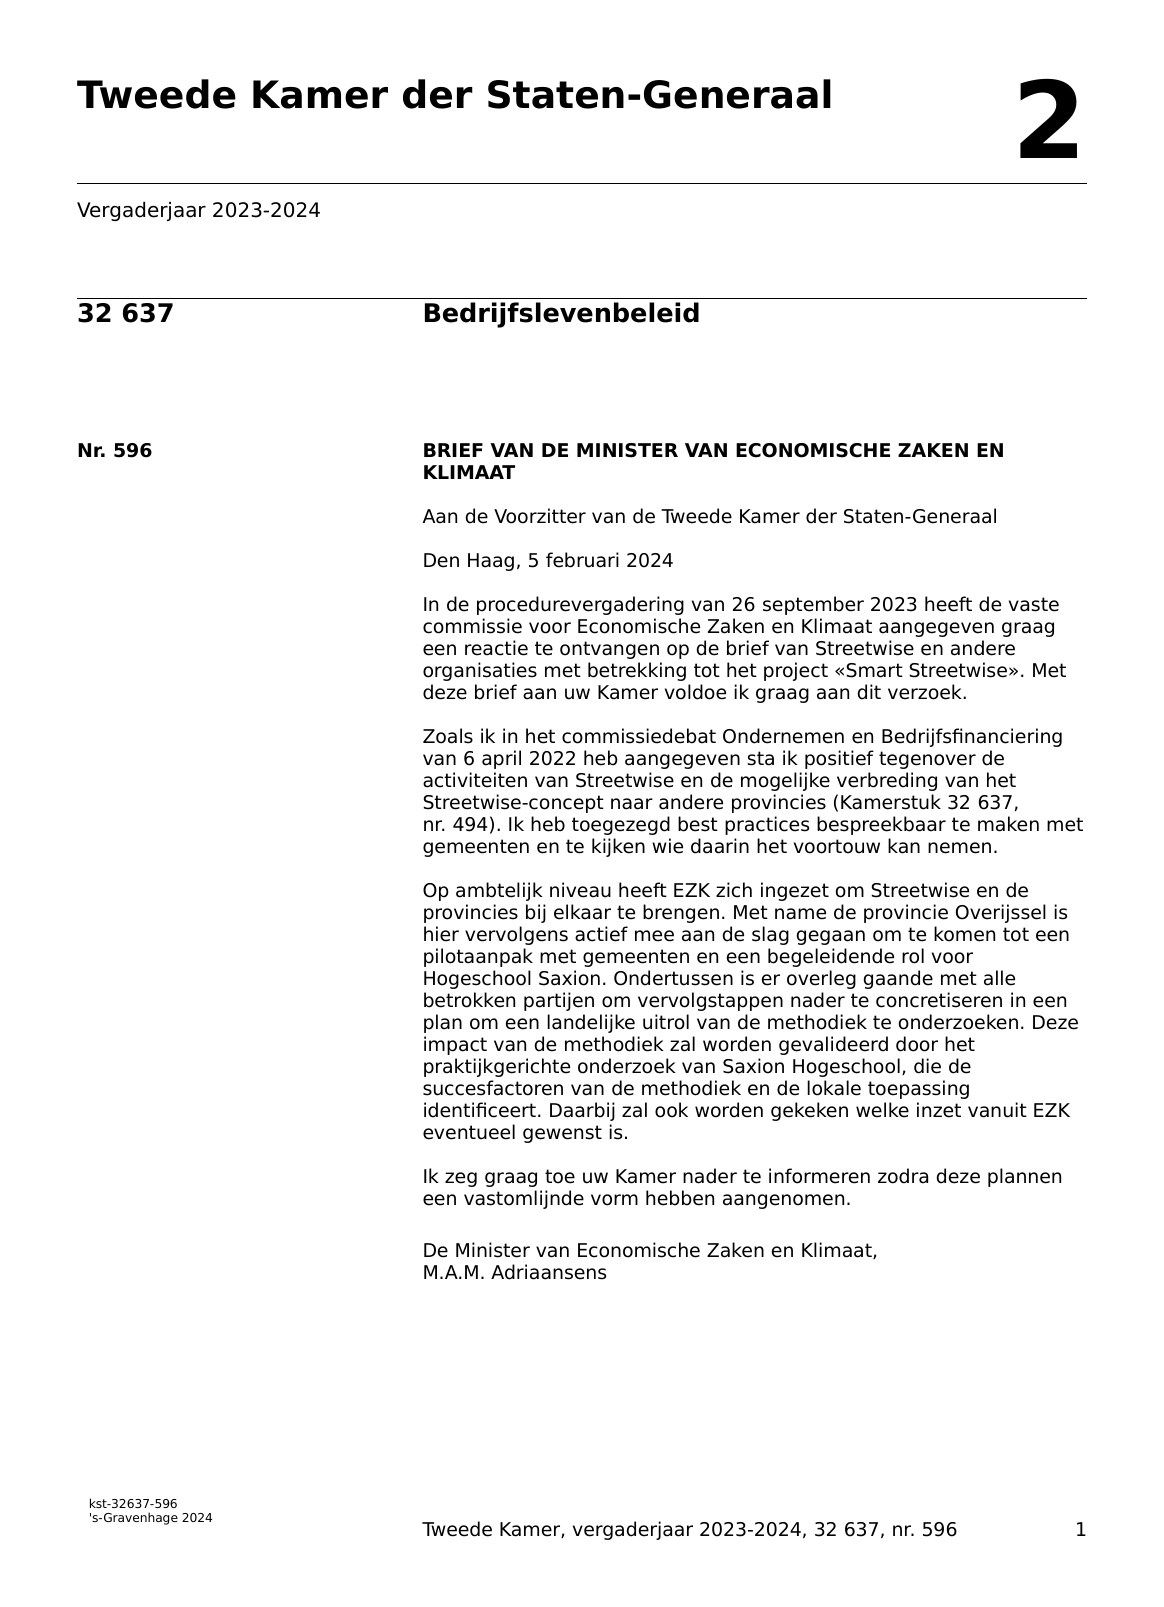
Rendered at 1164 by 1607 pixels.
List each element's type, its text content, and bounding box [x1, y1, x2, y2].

text De Minister van Economische Zaken en Klimaat, M.A.M. Adriaansens [422, 1240, 1087, 1284]
text Aan de Voorzitter van de Tweede Kamer der Staten-Generaal [422, 506, 1087, 528]
table_header 2 [886, 59, 1087, 183]
text Ik zeg graag toe uw Kamer nader te informeren zodra deze plannen een vastomlijnde vorm hebben aangenomen. [422, 1166, 1087, 1210]
text Zoals ik in het commissiedebat Ondernemen en Bedrijfsfinanciering van 6 april 2022 heb aangegeven sta ik positief tegenover de activiteiten van Streetwise en de mogelijke verbreding van het Streetwise-concept naar andere provincies (Kamerstuk 32 637, nr. 494). Ik heb toegezegd best practices bespreekbaar te maken met gemeenten en te kijken wie daarin het voortouw kan nemen. [422, 726, 1087, 858]
subtitle 32 637 Bedrijfslevenbeleid [77, 299, 1087, 329]
text Den Haag, 5 februari 2024 [422, 550, 1087, 572]
text 's-Gravenhage 2024 [88, 1511, 323, 1525]
subtitle Nr. 596 BRIEF VAN DE MINISTER VAN ECONOMISCHE ZAKEN EN KLIMAAT [77, 440, 1087, 484]
text Op ambtelijk niveau heeft EZK zich ingezet om Streetwise en de provincies bij elkaar te brengen. Met name de provincie Overijssel is hier vervolgens actief mee aan de slag gegaan om te komen tot een pilotaanpak met gemeenten en een begeleidende rol voor Hogeschool Saxion. Ondertussen is er overleg gaande met alle betrokken partijen om vervolgstappen nader te concretiseren in een plan om een landelijke uitrol van de methodiek te onderzoeken. Deze impact van de methodiek zal worden gevalideerd door het praktijkgerichte onderzoek van Saxion Hogeschool, die de succesfactoren van de methodiek en de lokale toepassing identificeert. Daarbij zal ook worden gekeken welke inzet vanuit EZK eventueel gewenst is. [422, 880, 1087, 1144]
table_header Tweede Kamer der Staten-Generaal [77, 59, 886, 183]
text In de procedurevergadering van 26 september 2023 heeft de vaste commissie voor Economische Zaken en Klimaat aangegeven graag een reactie te ontvangen op de brief van Streetwise en andere organisaties met betrekking tot het project «Smart Streetwise». Met deze brief aan uw Kamer voldoe ik graag aan dit verzoek. [422, 594, 1087, 704]
table_cell Vergaderjaar 2023-2024 [77, 184, 1087, 298]
text kst-32637-596 [88, 1497, 323, 1511]
